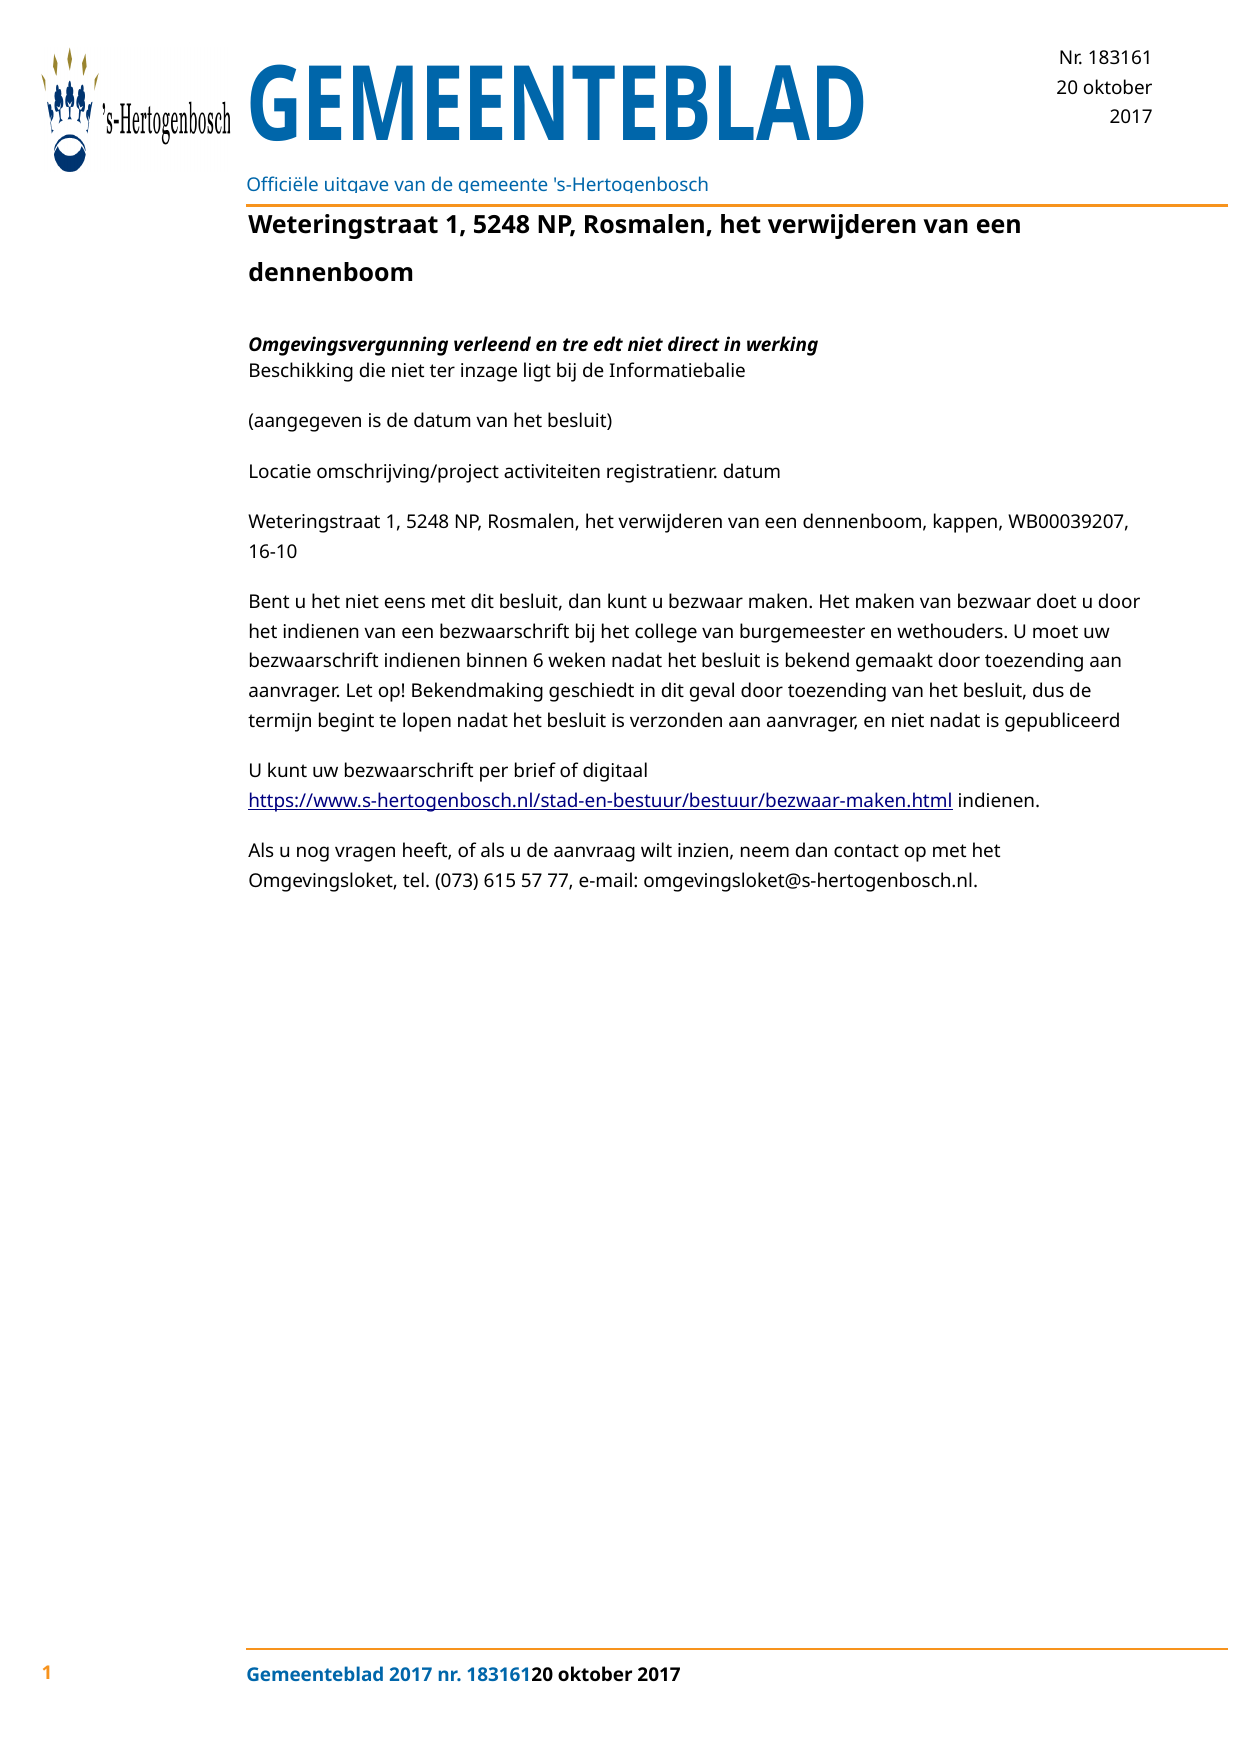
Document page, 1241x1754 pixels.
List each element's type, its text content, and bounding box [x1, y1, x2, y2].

text Beschikking die niet ter inzage ligt bij de Informatiebalie [248, 357, 1152, 383]
text Weteringstraat 1, 5248 NP, Rosmalen, het verwijderen van een dennenboom, kappen, WB00039207, 16-10 [248, 508, 1152, 564]
text Als u nog vragen heeft, of als u de aanvraag wilt inzien, neem dan contact op met het Omgevingsloket, tel. (073) 615 57 77, e-mail: omgevingsloket@s-hertogenbosch.nl. [248, 837, 1152, 892]
text Locatie omschrijving/project activiteiten registratienr. datum [248, 458, 1152, 484]
picture [41, 47, 231, 172]
text U kunt uw bezwaarschrift per brief of digitaal https://www.s-hertogenbosch.nl/stad-en-bestuur/bestuur/bezwaar-maken.html indienen. [248, 757, 1152, 812]
text Omgevingsvergunning verleend en tre edt niet direct in werking [248, 331, 1152, 357]
text (aangegeven is de datum van het besluit) [248, 408, 1152, 433]
text Weteringstraat 1, 5248 NP, Rosmalen, het verwijderen van een dennenboom [248, 207, 1152, 288]
text Bent u het niet eens met dit besluit, dan kunt u bezwaar maken. Het maken van bezwaar doet u door het indienen van een bezwaarschrift bij het college van burgemeester en wethouders. U moet uw bezwaarschrift indienen binnen 6 weken nadat het besluit is bekend gemaakt door toezending aan aanvrager. Let op! Bekendmaking geschiedt in dit geval door toezending van het besluit, dus de termijn begint te lopen nadat het besluit is verzonden aan aanvrager, en niet nadat is gepubliceerd [248, 588, 1152, 732]
